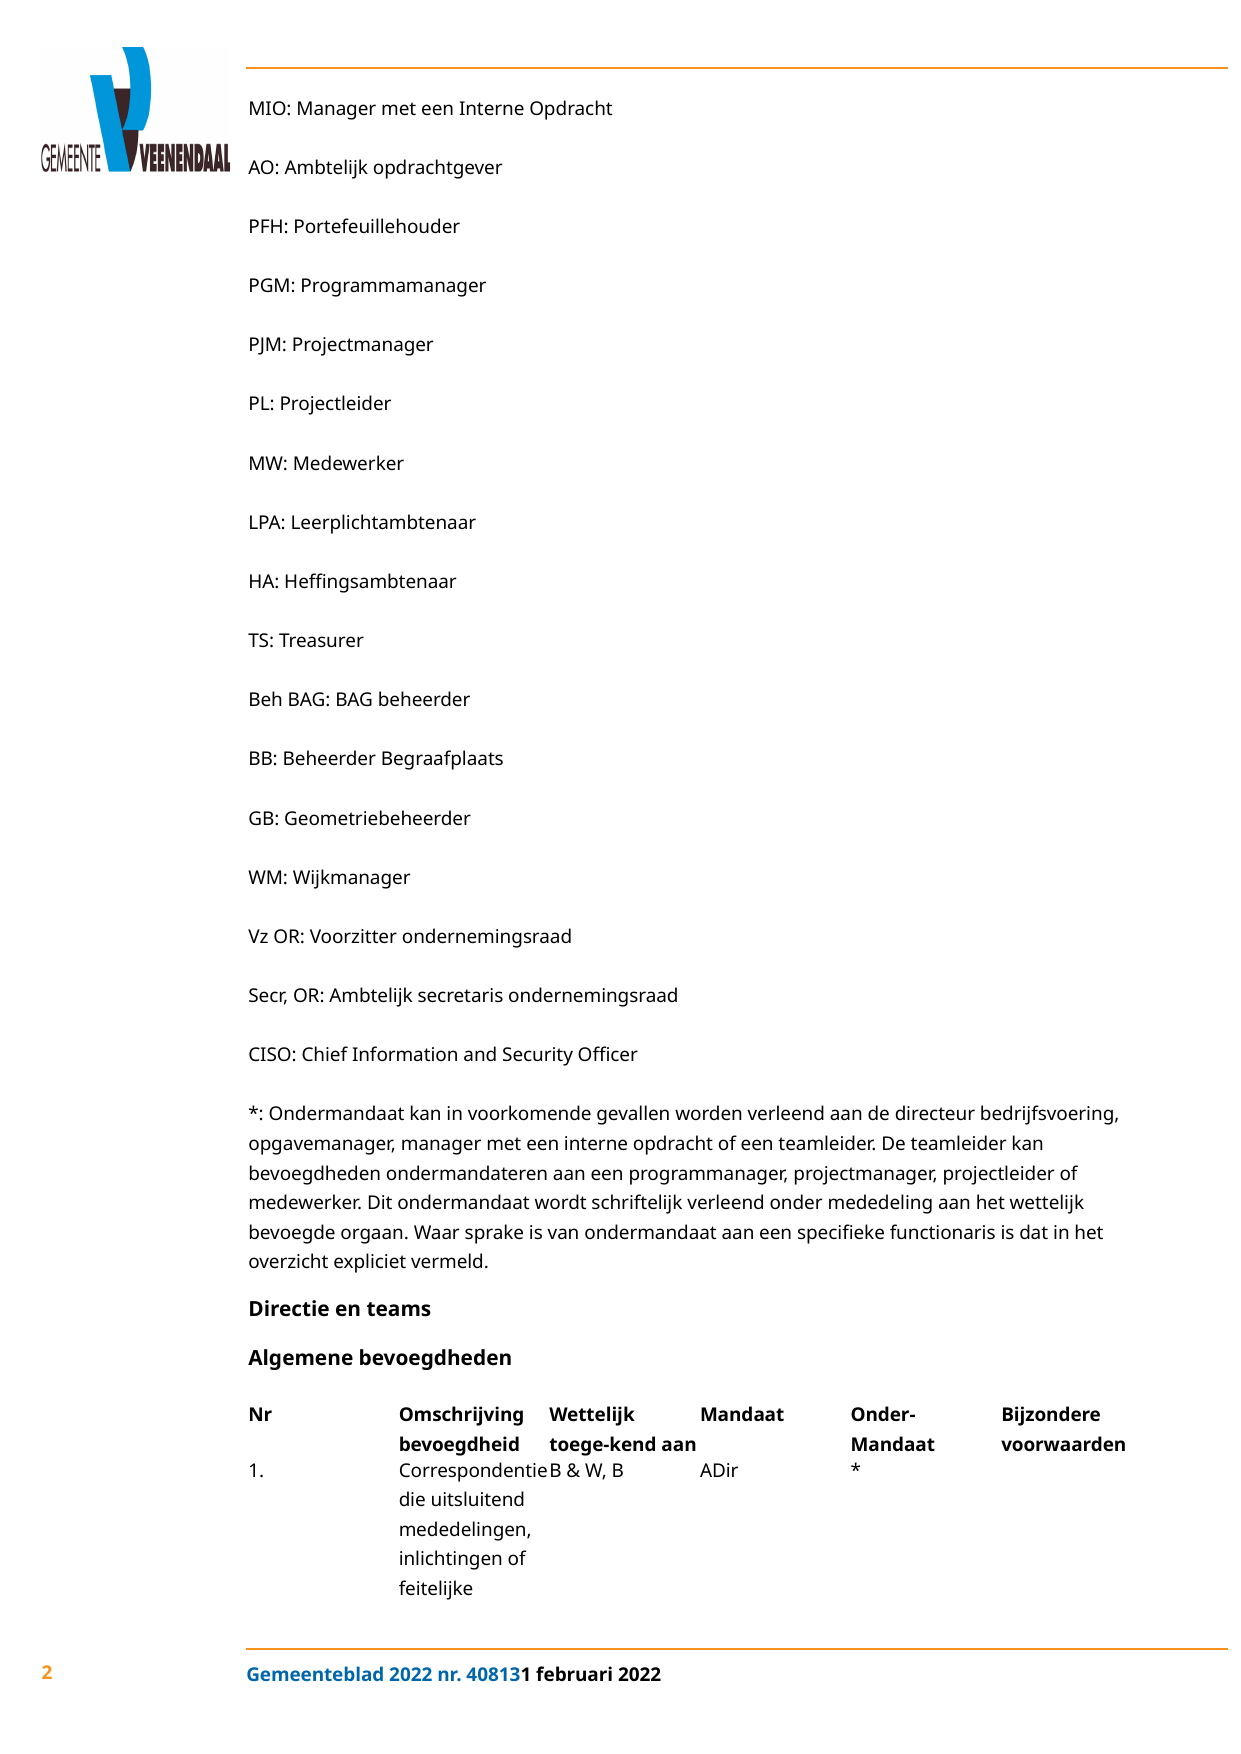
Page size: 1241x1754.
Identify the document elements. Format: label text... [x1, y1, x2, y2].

text PFH: Portefeuillehouder [248, 213, 1152, 239]
text MW: Medewerker [248, 450, 1152, 476]
text Beh BAG: BAG beheerder [248, 686, 1152, 712]
text Secr, OR: Ambtelijk secretaris ondernemingsraad [248, 982, 1152, 1008]
text Directie en teams [248, 1294, 1152, 1323]
table_cell Correspondentie die uitsluitend mededelingen, inlichtingen of feitelijke [399, 1457, 549, 1601]
table_header Nr [248, 1402, 398, 1457]
table_header Wettelijk toege-kend aan [549, 1402, 700, 1457]
text LPA: Leerplichtambtenaar [248, 509, 1152, 535]
table_header Omschrijving bevoegdheid [399, 1402, 549, 1457]
text PL: Projectleider [248, 391, 1152, 416]
text PGM: Programmamanager [248, 272, 1152, 298]
text MIO: Manager met een Interne Opdracht [248, 95, 1152, 121]
picture [41, 47, 130, 172]
table_header Bijzondere voorwaarden [1001, 1402, 1152, 1457]
text CISO: Chief Information and Security Officer [248, 1041, 1152, 1067]
text HA: Heffingsambtenaar [248, 568, 1152, 594]
table_cell B & W, B [549, 1457, 700, 1601]
text Algemene bevoegdheden [248, 1343, 1152, 1372]
text TS: Treasurer [248, 627, 1152, 653]
table_cell 1. [248, 1457, 398, 1601]
text GB: Geometriebeheerder [248, 805, 1152, 831]
table_cell [1001, 1457, 1152, 1601]
picture [123, 47, 231, 172]
text PJM: Projectmanager [248, 331, 1152, 357]
table_header Mandaat [700, 1402, 850, 1457]
table_cell ADir [700, 1457, 850, 1601]
text AO: Ambtelijk opdrachtgever [248, 154, 1152, 180]
text WM: Wijkmanager [248, 864, 1152, 890]
text BB: Beheerder Begraafplaats [248, 746, 1152, 771]
table_cell * [850, 1457, 1001, 1601]
text *: Ondermandaat kan in voorkomende gevallen worden verleend aan de directeur bedrijfsvoering, opgavemanager, manager met een interne opdracht of een teamleider. De teamleider kan bevoegdheden ondermandateren aan een programmanager, projectmanager, projectleider of medewerker. Dit ondermandaat wordt schriftelijk verleend onder mededeling aan het wettelijk bevoegde orgaan. Waar sprake is van ondermandaat aan een specifieke functionaris is dat in het overzicht expliciet vermeld. [248, 1101, 1152, 1274]
text Vz OR: Voorzitter ondernemingsraad [248, 923, 1152, 949]
table_header Onder- Mandaat [850, 1402, 1001, 1457]
